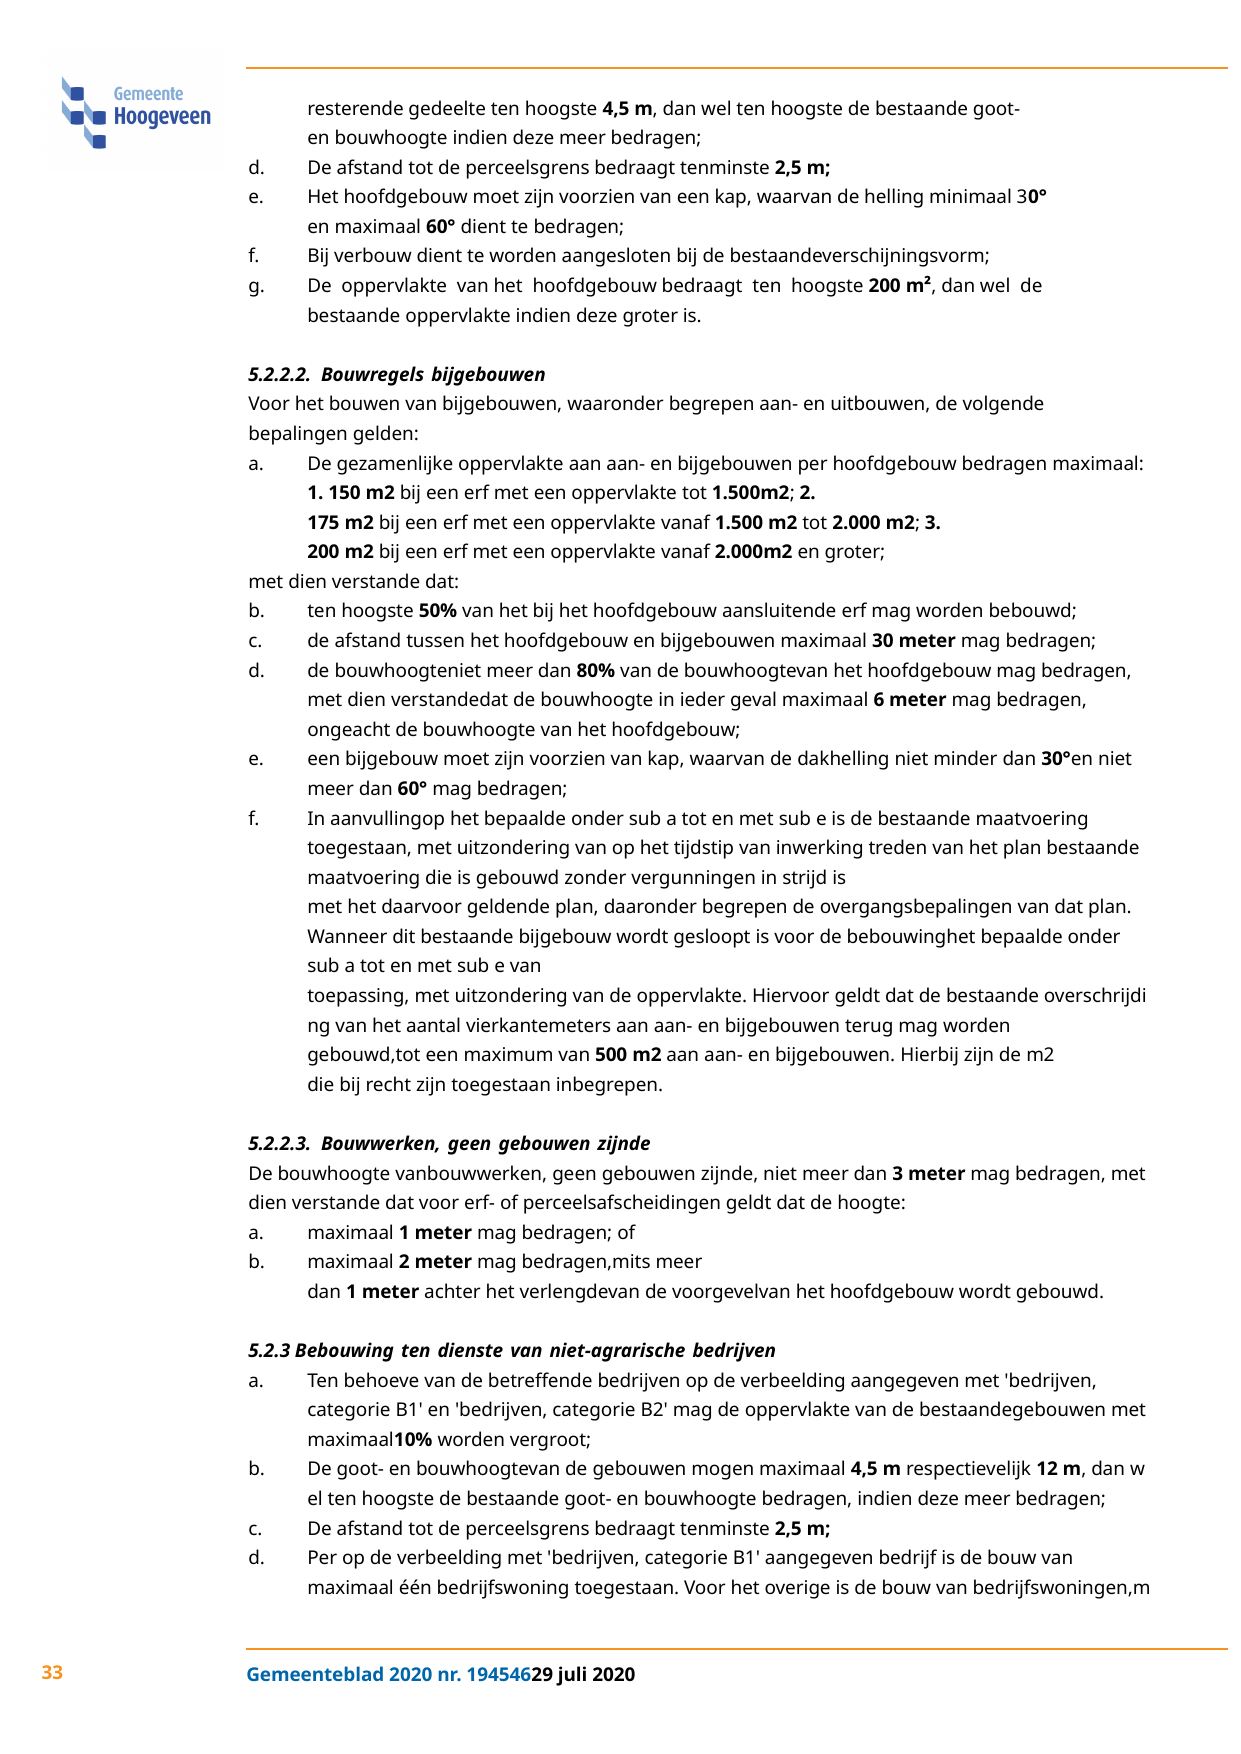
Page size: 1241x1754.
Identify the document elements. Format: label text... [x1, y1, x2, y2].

list Bij verbouw dient te worden aangesloten bij de bestaandeverschijningsvorm; [248, 243, 1152, 268]
list De gezamenlijke oppervlakte aan aan- en bijgebouwen per hoofdgebouw bedragen maximaal: 1. 150 m2 bij een erf met een oppervlakte tot 1.500m2; 2. 175 m2 bij een erf met een oppervlakte vanaf 1.500 m2 tot 2.000 m2; 3. 200 m2 bij een erf met een oppervlakte vanaf 2.000m2 en groter; [248, 450, 1152, 564]
list de afstand tussen het hoofdgebouw en bijgebouwen maximaal 30 meter mag bedragen; [248, 627, 1152, 653]
list De oppervlakte van het hoofdgebouw bedraagt ten hoogste 200 m², dan wel de bestaande oppervlakte indien deze groter is. [248, 272, 1152, 328]
list Ten behoeve van de betreffende bedrijven op de verbeelding aangegeven met 'bedrijven, categorie B1' en 'bedrijven, categorie B2' mag de oppervlakte van de bestaandegebouwen met maximaal10% worden vergroot; [248, 1367, 1152, 1452]
list resterende gedeelte ten hoogste 4,5 m, dan wel ten hoogste de bestaande goot- en bouwhoogte indien deze meer bedragen; [248, 95, 1152, 150]
text 5.2.2.3. Bouwwerken, geen gebouwen zijnde [248, 1130, 1152, 1156]
list In aanvullingop het bepaalde onder sub a tot en met sub e is de bestaande maatvoering toegestaan, met uitzondering van op het tijdstip van inwerking treden van het plan bestaande maatvoering die is gebouwd zonder vergunningen in strijd is met het daarvoor geldende plan, daaronder begrepen de overgangsbepalingen van dat plan. Wanneer dit bestaande bijgebouw wordt gesloopt is voor de bebouwinghet bepaalde onder sub a tot en met sub e van toepassing, met uitzondering van de oppervlakte. Hiervoor geldt dat de bestaande overschrijding van het aantal vierkantemeters aan aan- en bijgebouwen terug mag worden gebouwd,tot een maximum van 500 m2 aan aan- en bijgebouwen. Hierbij zijn de m2 die bij recht zijn toegestaan inbegrepen. [248, 805, 1152, 1097]
text 5.2.2.2. Bouwregels bijgebouwen [248, 361, 1152, 387]
picture [41, 47, 231, 172]
list Het hoofdgebouw moet zijn voorzien van een kap, waarvan de helling minimaal 30° en maximaal 60° dient te bedragen; [248, 183, 1152, 239]
list Per op de verbeelding met 'bedrijven, categorie B1' aangegeven bedrijf is de bouw van maximaal één bedrijfswoning toegestaan. Voor het overige is de bouw van bedrijfswoningen,m [248, 1544, 1152, 1600]
list de bouwhoogteniet meer dan 80% van de bouwhoogtevan het hoofdgebouw mag bedragen, met dien verstandedat de bouwhoogte in ieder geval maximaal 6 meter mag bedragen, ongeacht de bouwhoogte van het hoofdgebouw; [248, 657, 1152, 742]
list ten hoogste 50% van het bij het hoofdgebouw aansluitende erf mag worden bebouwd; [248, 598, 1152, 623]
list een bijgebouw moet zijn voorzien van kap, waarvan de dakhelling niet minder dan 30°en niet meer dan 60° mag bedragen; [248, 746, 1152, 801]
list De afstand tot de perceelsgrens bedraagt tenminste 2,5 m; [248, 1515, 1152, 1541]
text met dien verstande dat: [248, 568, 1152, 594]
text Voor het bouwen van bijgebouwen, waaronder begrepen aan- en uitbouwen, de volgende bepalingen gelden: [248, 391, 1152, 446]
list De goot- en bouwhoogtevan de gebouwen mogen maximaal 4,5 m respectievelijk 12 m, dan wel ten hoogste de bestaande goot- en bouwhoogte bedragen, indien deze meer bedragen; [248, 1456, 1152, 1511]
text De bouwhoogte vanbouwwerken, geen gebouwen zijnde, niet meer dan 3 meter mag bedragen, met dien verstande dat voor erf- of perceelsafscheidingen geldt dat de hoogte: [248, 1160, 1152, 1215]
list De afstand tot de perceelsgrens bedraagt tenminste 2,5 m; [248, 154, 1152, 180]
list maximaal 2 meter mag bedragen,mits meer dan 1 meter achter het verlengdevan de voorgevelvan het hoofdgebouw wordt gebouwd. [248, 1248, 1152, 1304]
list maximaal 1 meter mag bedragen; of [248, 1219, 1152, 1245]
text 5.2.3 Bebouwing ten dienste van niet-agrarische bedrijven [248, 1337, 1152, 1363]
